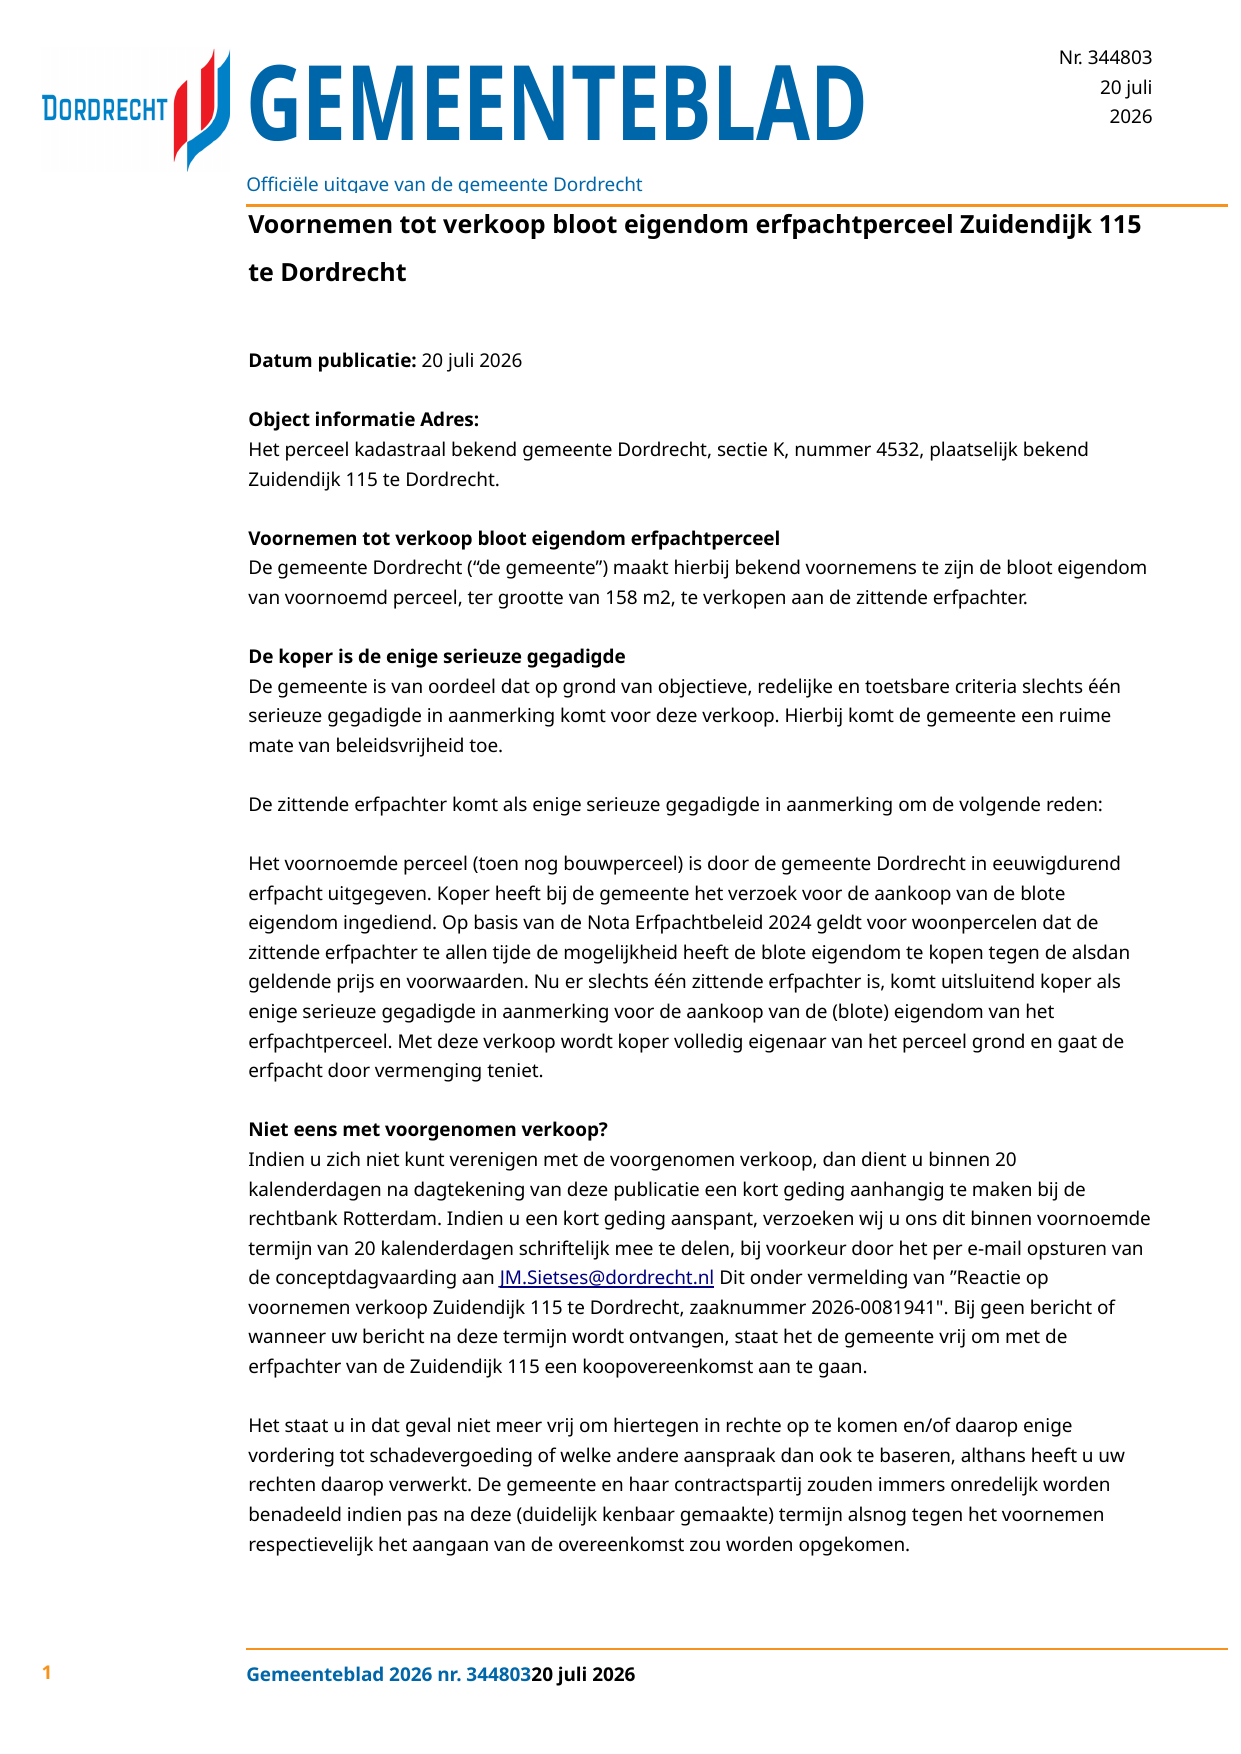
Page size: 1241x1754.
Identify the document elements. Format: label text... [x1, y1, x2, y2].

text De gemeente Dordrecht (“de gemeente”) maakt hierbij bekend voornemens te zijn de bloot eigendom van voornoemd perceel, ter grootte van 158 m2, te verkopen aan de zittende erfpachter. [248, 554, 1152, 610]
text Object informatie Adres: [248, 407, 1152, 432]
text Indien u zich niet kunt verenigen met de voorgenomen verkoop, dan dient u binnen 20 kalenderdagen na dagtekening van deze publicatie een kort geding aanhangig te maken bij de rechtbank Rotterdam. Indien u een kort geding aanspant, verzoeken wij u ons dit binnen voornoemde termijn van 20 kalenderdagen schriftelijk mee te delen, bij voorkeur door het per e-mail opsturen van de conceptdagvaarding aan JM.Sietses@dordrecht.nl Dit onder vermelding van ”Reactie op voornemen verkoop Zuidendijk 115 te Dordrecht, zaaknummer 2026-0081941". Bij geen bericht of wanneer uw bericht na deze termijn wordt ontvangen, staat het de gemeente vrij om met de erfpachter van de Zuidendijk 115 een koopovereenkomst aan te gaan. [248, 1146, 1152, 1379]
text De gemeente is van oordeel dat op grond van objectieve, redelijke en toetsbare criteria slechts één serieuze gegadigde in aanmerking komt voor deze verkoop. Hierbij komt de gemeente een ruime mate van beleidsvrijheid toe. [248, 673, 1152, 758]
text Het voornoemde perceel (toen nog bouwperceel) is door de gemeente Dordrecht in eeuwigdurend erfpacht uitgegeven. Koper heeft bij de gemeente het verzoek voor de aankoop van de blote eigendom ingediend. Op basis van de Nota Erfpachtbeleid 2024 geldt voor woonpercelen dat de zittende erfpachter te allen tijde de mogelijkheid heeft de blote eigendom te kopen tegen de alsdan geldende prijs en voorwaarden. Nu er slechts één zittende erfpachter is, komt uitsluitend koper als enige serieuze gegadigde in aanmerking voor de aankoop van de (blote) eigendom van het erfpachtperceel. Met deze verkoop wordt koper volledig eigenaar van het perceel grond en gaat de erfpacht door vermenging teniet. [248, 850, 1152, 1083]
picture [41, 47, 231, 172]
text Voornemen tot verkoop bloot eigendom erfpachtperceel [248, 525, 1152, 551]
text De koper is de enige serieuze gegadigde [248, 643, 1152, 669]
text Niet eens met voorgenomen verkoop? [248, 1117, 1152, 1142]
text Het perceel kadastraal bekend gemeente Dordrecht, sectie K, nummer 4532, plaatselijk bekend Zuidendijk 115 te Dordrecht. [248, 436, 1152, 492]
text Voornemen tot verkoop bloot eigendom erfpachtperceel Zuidendijk 115 te Dordrecht [248, 207, 1152, 288]
text Het staat u in dat geval niet meer vrij om hiertegen in rechte op te komen en/of daarop enige vordering tot schadevergoeding of welke andere aanspraak dan ook te baseren, althans heeft u uw rechten daarop verwerkt. De gemeente en haar contractspartij zouden immers onredelijk worden benadeeld indien pas na deze (duidelijk kenbaar gemaakte) termijn alsnog tegen het voornemen respectievelijk het aangaan van de overeenkomst zou worden opgekomen. [248, 1412, 1152, 1557]
text De zittende erfpachter komt als enige serieuze gegadigde in aanmerking om de volgende reden: [248, 791, 1152, 817]
text Datum publicatie: 20 juli 2026 [248, 347, 1152, 373]
